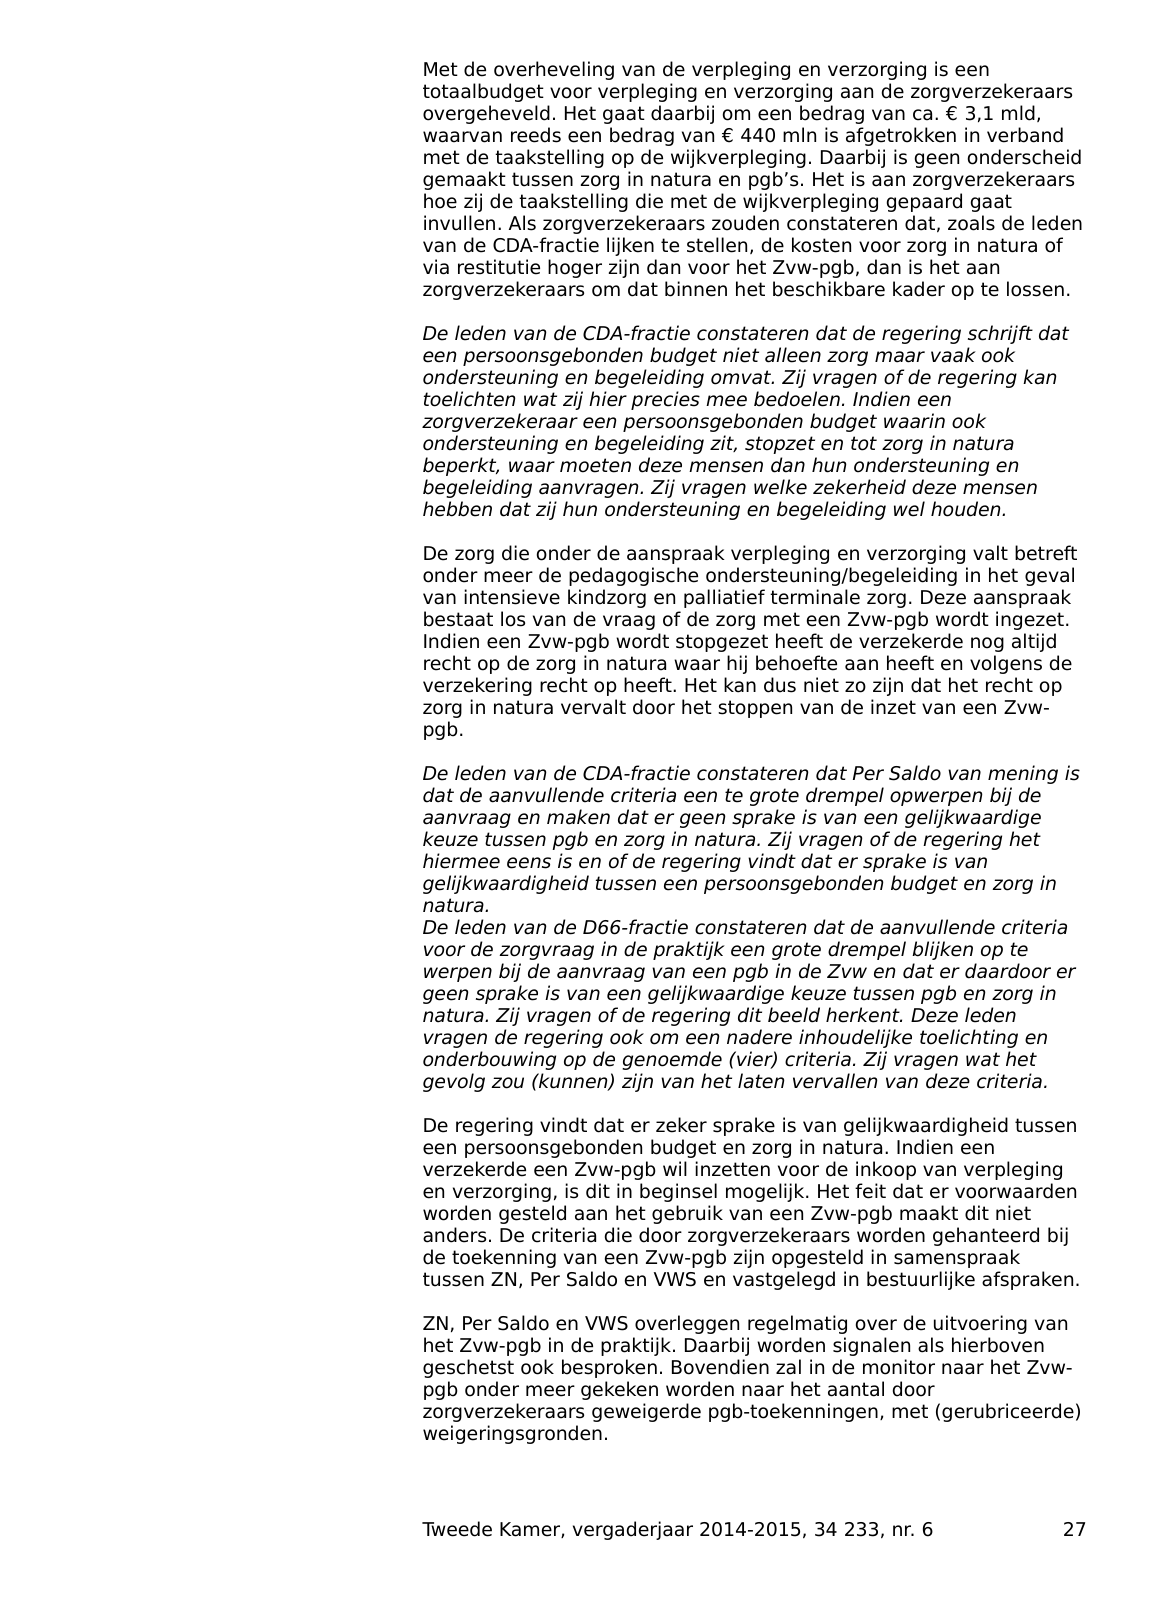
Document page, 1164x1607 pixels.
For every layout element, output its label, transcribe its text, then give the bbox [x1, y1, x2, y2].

text Met de overheveling van de verpleging en verzorging is een totaalbudget voor verpleging en verzorging aan de zorgverzekeraars overgeheveld. Het gaat daarbij om een bedrag van ca. € 3,1 mld, waarvan reeds een bedrag van € 440 mln is afgetrokken in verband met de taakstelling op de wijkverpleging. Daarbij is geen onderscheid gemaakt tussen zorg in natura en pgb’s. Het is aan zorgverzekeraars hoe zij de taakstelling die met de wijkverpleging gepaard gaat invullen. Als zorgverzekeraars zouden constateren dat, zoals de leden van de CDA-fractie lijken te stellen, de kosten voor zorg in natura of via restitutie hoger zijn dan voor het Zvw-pgb, dan is het aan zorgverzekeraars om dat binnen het beschikbare kader op te lossen. [422, 59, 1087, 301]
text De leden van de D66-fractie constateren dat de aanvullende criteria voor de zorgvraag in de praktijk een grote drempel blijken op te werpen bij de aanvraag van een pgb in de Zvw en dat er daardoor er geen sprake is van een gelijkwaardige keuze tussen pgb en zorg in natura. Zij vragen of de regering dit beeld herkent. Deze leden vragen de regering ook om een nadere inhoudelijke toelichting en onderbouwing op de genoemde (vier) criteria. Zij vragen wat het gevolg zou (kunnen) zijn van het laten vervallen van deze criteria. [422, 917, 1087, 1093]
text De leden van de CDA-fractie constateren dat de regering schrijft dat een persoonsgebonden budget niet alleen zorg maar vaak ook ondersteuning en begeleiding omvat. Zij vragen of de regering kan toelichten wat zij hier precies mee bedoelen. Indien een zorgverzekeraar een persoonsgebonden budget waarin ook ondersteuning en begeleiding zit, stopzet en tot zorg in natura beperkt, waar moeten deze mensen dan hun ondersteuning en begeleiding aanvragen. Zij vragen welke zekerheid deze mensen hebben dat zij hun ondersteuning en begeleiding wel houden. [422, 323, 1087, 521]
text De leden van de CDA-fractie constateren dat Per Saldo van mening is dat de aanvullende criteria een te grote drempel opwerpen bij de aanvraag en maken dat er geen sprake is van een gelijkwaardige keuze tussen pgb en zorg in natura. Zij vragen of de regering het hiermee eens is en of de regering vindt dat er sprake is van gelijkwaardigheid tussen een persoonsgebonden budget en zorg in natura. [422, 763, 1087, 917]
text ZN, Per Saldo en VWS overleggen regelmatig over de uitvoering van het Zvw-pgb in de praktijk. Daarbij worden signalen als hierboven geschetst ook besproken. Bovendien zal in de monitor naar het Zvw-pgb onder meer gekeken worden naar het aantal door zorgverzekeraars geweigerde pgb-toekenningen, met (gerubriceerde) weigeringsgronden. [422, 1313, 1087, 1445]
text De regering vindt dat er zeker sprake is van gelijkwaardigheid tussen een persoonsgebonden budget en zorg in natura. Indien een verzekerde een Zvw-pgb wil inzetten voor de inkoop van verpleging en verzorging, is dit in beginsel mogelijk. Het feit dat er voorwaarden worden gesteld aan het gebruik van een Zvw-pgb maakt dit niet anders. De criteria die door zorgverzekeraars worden gehanteerd bij de toekenning van een Zvw-pgb zijn opgesteld in samenspraak tussen ZN, Per Saldo en VWS en vastgelegd in bestuurlijke afspraken. [422, 1115, 1087, 1291]
text De zorg die onder de aanspraak verpleging en verzorging valt betreft onder meer de pedagogische ondersteuning/begeleiding in het geval van intensieve kindzorg en palliatief terminale zorg. Deze aanspraak bestaat los van de vraag of de zorg met een Zvw-pgb wordt ingezet. Indien een Zvw-pgb wordt stopgezet heeft de verzekerde nog altijd recht op de zorg in natura waar hij behoefte aan heeft en volgens de verzekering recht op heeft. Het kan dus niet zo zijn dat het recht op zorg in natura vervalt door het stoppen van de inzet van een Zvw-pgb. [422, 543, 1087, 741]
